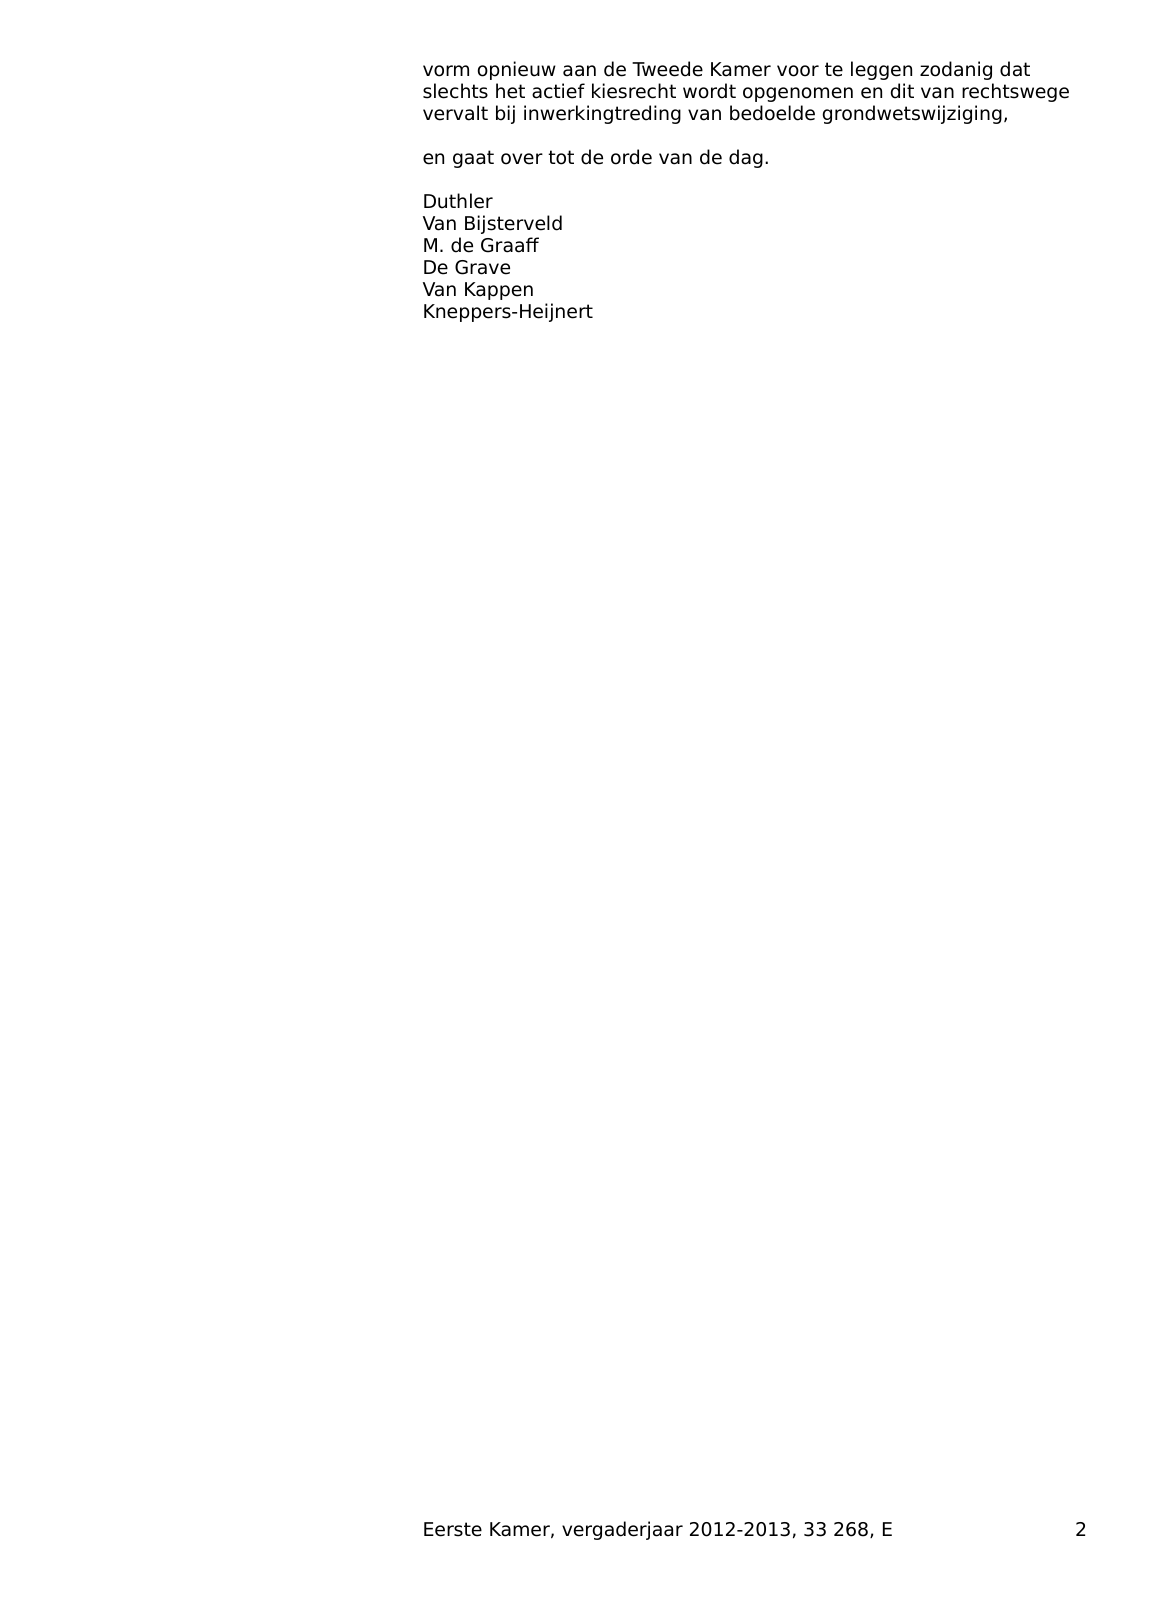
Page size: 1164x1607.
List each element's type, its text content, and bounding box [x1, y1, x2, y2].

text Duthler [422, 191, 1087, 213]
text vorm opnieuw aan de Tweede Kamer voor te leggen zodanig dat slechts het actief kiesrecht wordt opgenomen en dit van rechtswege vervalt bij inwerkingtreding van bedoelde grondwetswijziging, [422, 59, 1087, 125]
text en gaat over tot de orde van de dag. [422, 147, 1087, 169]
text M. de Graaff [422, 235, 1087, 257]
text De Grave [422, 257, 1087, 279]
text Van Bijsterveld [422, 213, 1087, 235]
text Van Kappen [422, 279, 1087, 301]
text Kneppers-Heijnert [422, 301, 1087, 323]
